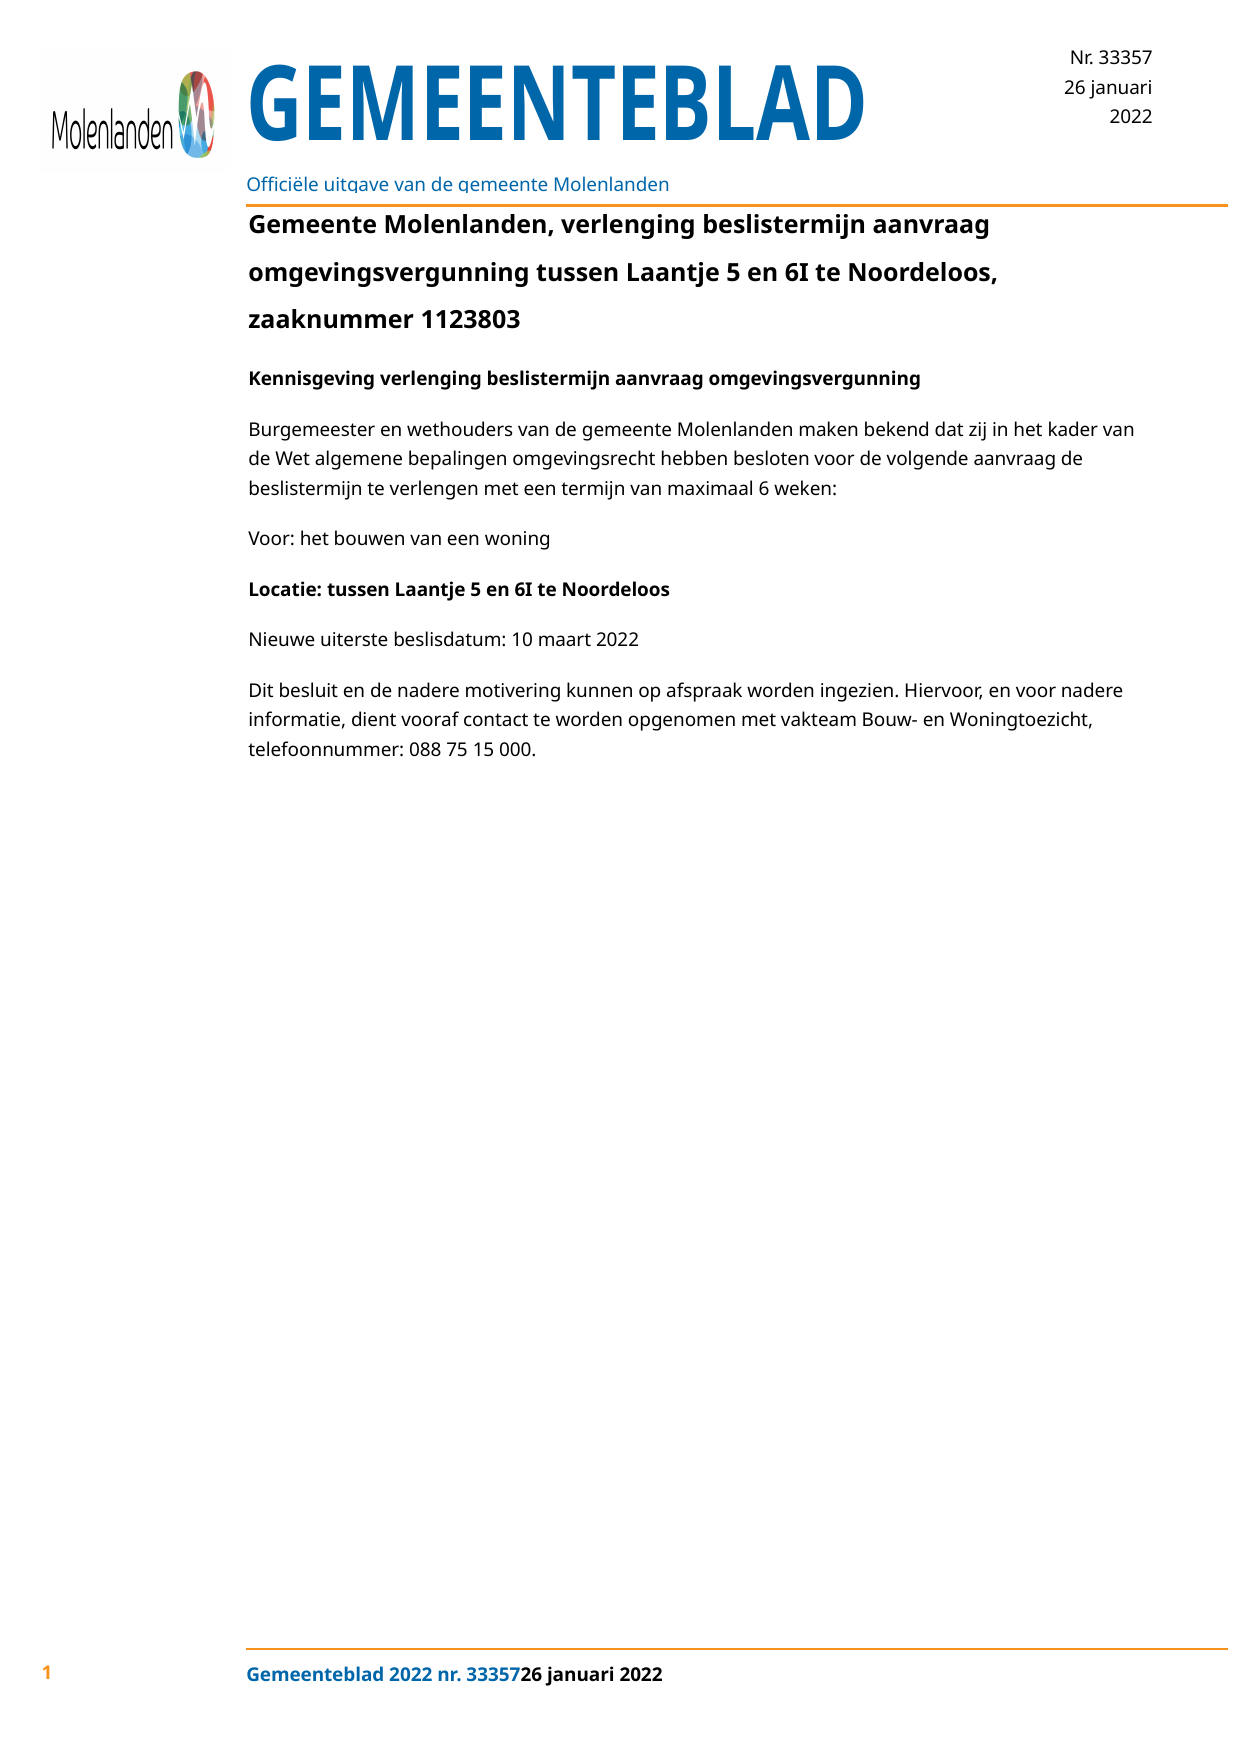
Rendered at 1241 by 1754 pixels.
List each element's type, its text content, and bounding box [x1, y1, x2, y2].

text Dit besluit en de nadere motivering kunnen op afspraak worden ingezien. Hiervoor, en voor nadere informatie, dient vooraf contact te worden opgenomen met vakteam Bouw- en Woningtoezicht, telefoonnummer: 088 75 15 000. [248, 677, 1152, 762]
text Kennisgeving verlenging beslistermijn aanvraag omgevingsvergunning [248, 366, 1152, 391]
text Voor: het bouwen van een woning [248, 526, 1152, 551]
text Locatie: tussen Laantje 5 en 6I te Noordeloos [248, 576, 1152, 602]
text Burgemeester en wethouders van de gemeente Molenlanden maken bekend dat zij in het kader van de Wet algemene bepalingen omgevingsrecht hebben besloten voor de volgende aanvraag de beslistermijn te verlengen met een termijn van maximaal 6 weken: [248, 416, 1152, 501]
picture [41, 47, 231, 172]
text Gemeente Molenlanden, verlenging beslistermijn aanvraag omgevingsvergunning tussen Laantje 5 en 6I te Noordeloos, zaaknummer 1123803 [248, 207, 1152, 336]
text Nieuwe uiterste beslisdatum: 10 maart 2022 [248, 626, 1152, 652]
